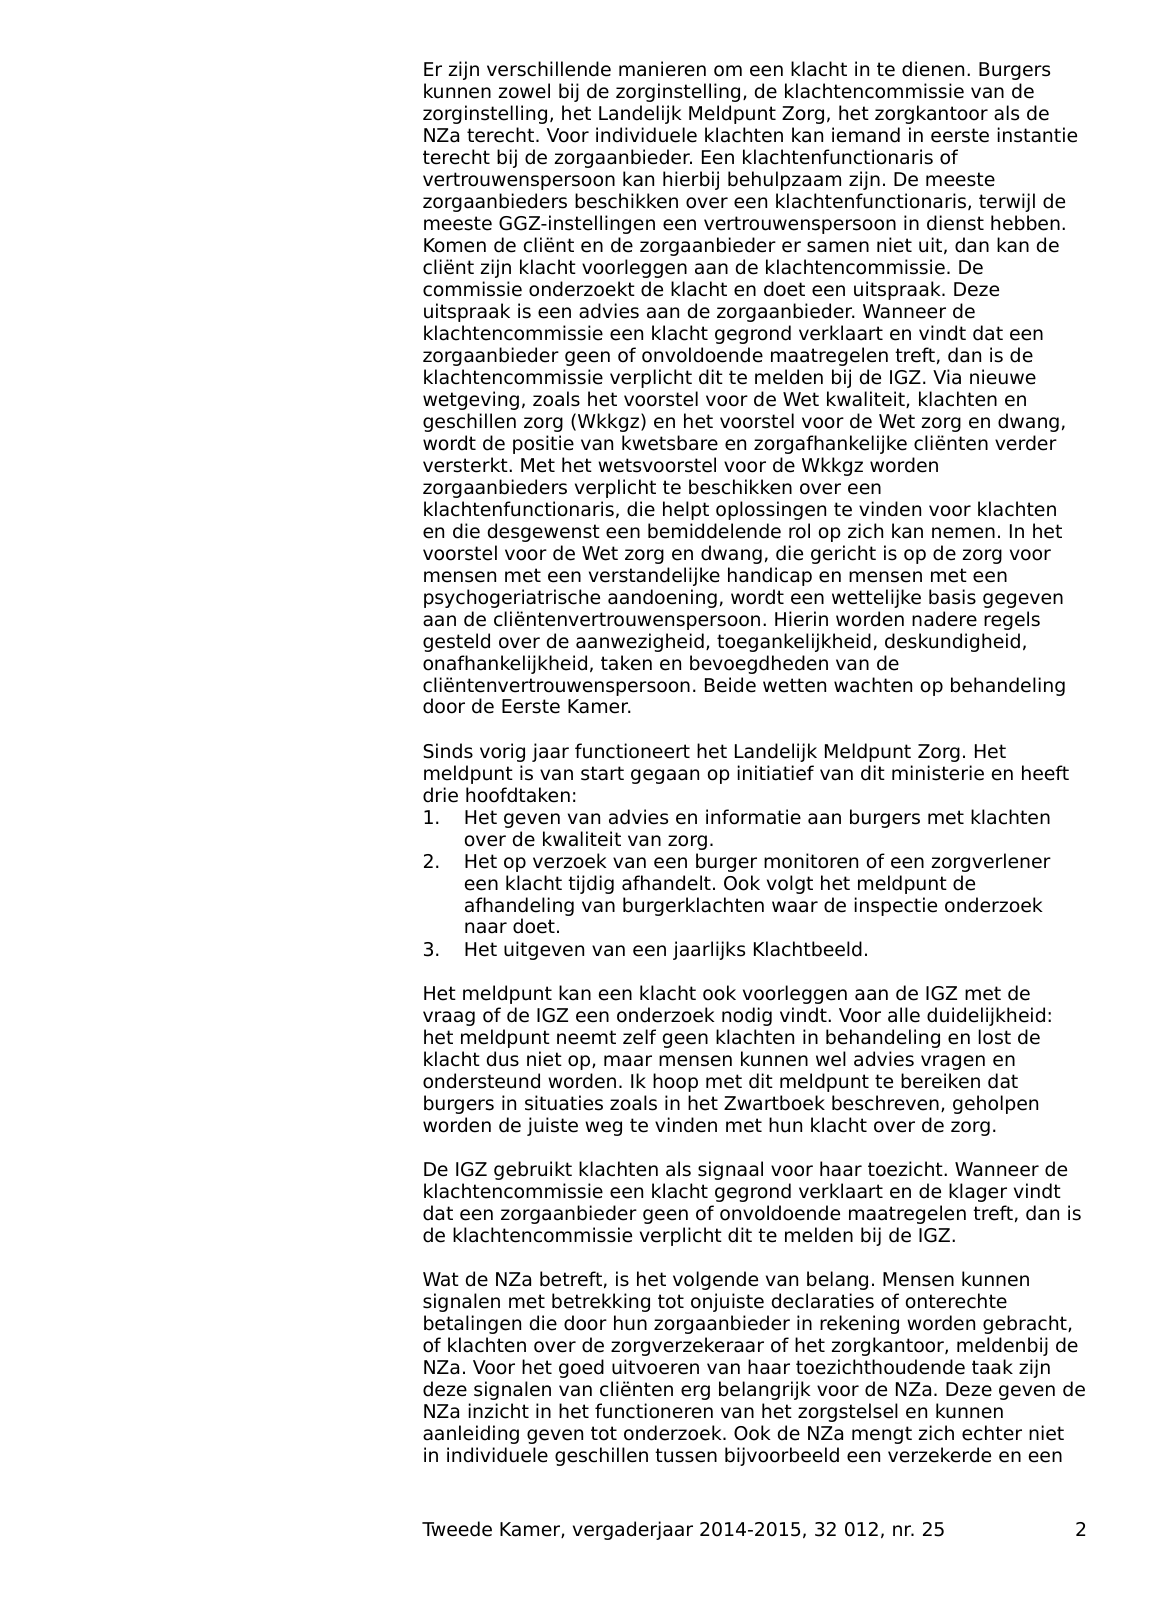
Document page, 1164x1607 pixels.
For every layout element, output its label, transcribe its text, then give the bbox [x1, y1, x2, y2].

text 2. Het op verzoek van een burger monitoren of een zorgverlener een klacht tijdig afhandelt. Ook volgt het meldpunt de afhandeling van burgerklachten waar de inspectie onderzoek naar doet. [422, 851, 1087, 938]
text Komen de cliënt en de zorgaanbieder er samen niet uit, dan kan de cliënt zijn klacht voorleggen aan de klachtencommissie. De commissie onderzoekt de klacht en doet een uitspraak. Deze uitspraak is een advies aan de zorgaanbieder. Wanneer de klachtencommissie een klacht gegrond verklaart en vindt dat een zorgaanbieder geen of onvoldoende maatregelen treft, dan is de klachtencommissie verplicht dit te melden bij de IGZ. Via nieuwe wetgeving, zoals het voorstel voor de Wet kwaliteit, klachten en geschillen zorg (Wkkgz) en het voorstel voor de Wet zorg en dwang, wordt de positie van kwetsbare en zorgafhankelijke cliënten verder versterkt. Met het wetsvoorstel voor de Wkkgz worden zorgaanbieders verplicht te beschikken over een klachtenfunctionaris, die helpt oplossingen te vinden voor klachten en die desgewenst een bemiddelende rol op zich kan nemen. In het voorstel voor de Wet zorg en dwang, die gericht is op de zorg voor mensen met een verstandelijke handicap en mensen met een psychogeriatrische aandoening, wordt een wettelijke basis gegeven aan de cliëntenvertrouwenspersoon. Hierin worden nadere regels gesteld over de aanwezigheid, toegankelijkheid, deskundigheid, onafhankelijkheid, taken en bevoegdheden van de cliëntenvertrouwenspersoon. Beide wetten wachten op behandeling door de Eerste Kamer. [422, 235, 1087, 718]
text Het meldpunt kan een klacht ook voorleggen aan de IGZ met de vraag of de IGZ een onderzoek nodig vindt. Voor alle duidelijkheid: het meldpunt neemt zelf geen klachten in behandeling en lost de klacht dus niet op, maar mensen kunnen wel advies vragen en ondersteund worden. Ik hoop met dit meldpunt te bereiken dat burgers in situaties zoals in het Zwartboek beschreven, geholpen worden de juiste weg te vinden met hun klacht over de zorg. [422, 983, 1087, 1136]
text De IGZ gebruikt klachten als signaal voor haar toezicht. Wanneer de klachtencommissie een klacht gegrond verklaart en de klager vindt dat een zorgaanbieder geen of onvoldoende maatregelen treft, dan is de klachtencommissie verplicht dit te melden bij de IGZ. [422, 1159, 1087, 1247]
text Er zijn verschillende manieren om een klacht in te dienen. Burgers kunnen zowel bij de zorginstelling, de klachtencommissie van de zorginstelling, het Landelijk Meldpunt Zorg, het zorgkantoor als de NZa terecht. Voor individuele klachten kan iemand in eerste instantie terecht bij de zorgaanbieder. Een klachtenfunctionaris of vertrouwenspersoon kan hierbij behulpzaam zijn. De meeste zorgaanbieders beschikken over een klachtenfunctionaris, terwijl de meeste GGZ-instellingen een vertrouwenspersoon in dienst hebben. [422, 59, 1087, 235]
text 1. Het geven van advies en informatie aan burgers met klachten over de kwaliteit van zorg. [422, 807, 1087, 851]
text 3. Het uitgeven van een jaarlijks Klachtbeeld. [422, 938, 1087, 960]
text Wat de NZa betreft, is het volgende van belang. Mensen kunnen signalen met betrekking tot onjuiste declaraties of onterechte betalingen die door hun zorgaanbieder in rekening worden gebracht, of klachten over de zorgverzekeraar of het zorgkantoor, meldenbij de NZa. Voor het goed uitvoeren van haar toezichthoudende taak zijn deze signalen van cliënten erg belangrijk voor de NZa. Deze geven de NZa inzicht in het functioneren van het zorgstelsel en kunnen aanleiding geven tot onderzoek. Ook de NZa mengt zich echter niet in individuele geschillen tussen bijvoorbeeld een verzekerde en een [422, 1269, 1087, 1467]
text Sinds vorig jaar functioneert het Landelijk Meldpunt Zorg. Het meldpunt is van start gegaan op initiatief van dit ministerie en heeft drie hoofdtaken: [422, 741, 1087, 807]
